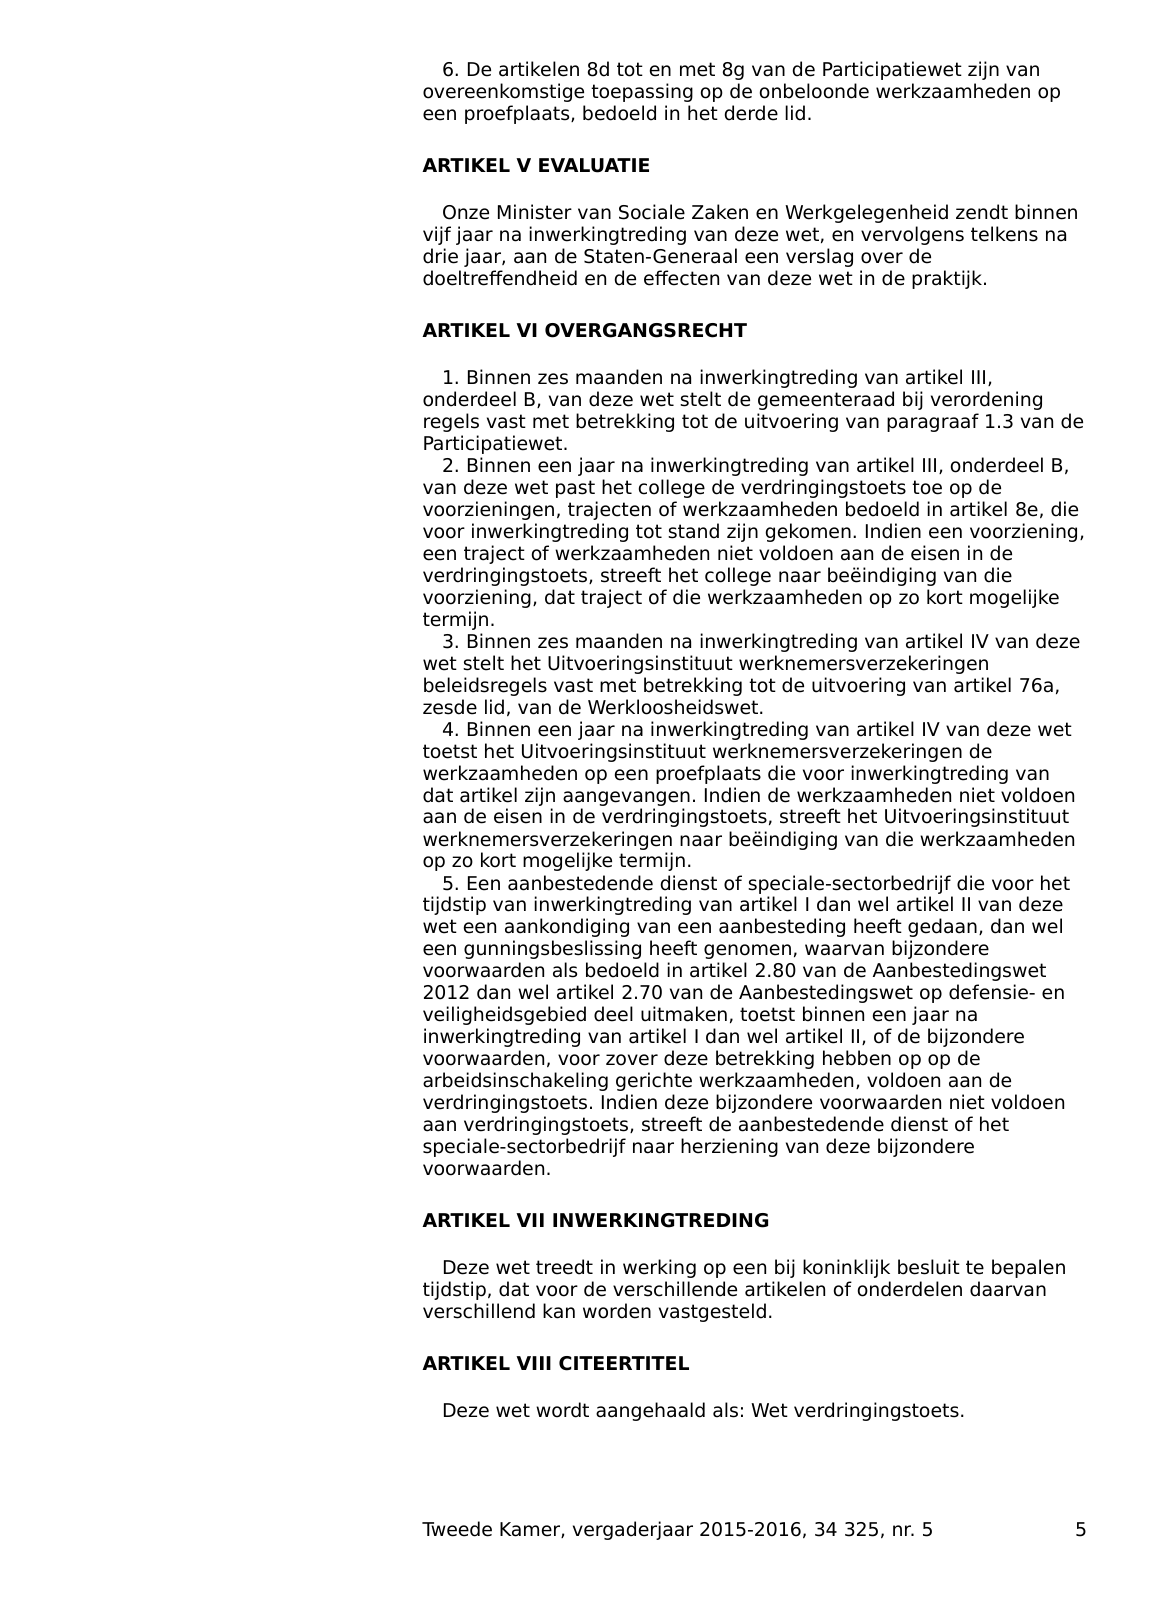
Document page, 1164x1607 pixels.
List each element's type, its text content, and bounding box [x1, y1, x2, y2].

text 5. Een aanbestedende dienst of speciale-sectorbedrijf die voor het tijdstip van inwerkingtreding van artikel I dan wel artikel II van deze wet een aankondiging van een aanbesteding heeft gedaan, dan wel een gunningsbeslissing heeft genomen, waarvan bijzondere voorwaarden als bedoeld in artikel 2.80 van de Aanbestedingswet 2012 dan wel artikel 2.70 van de Aanbestedingswet op defensie- en veiligheidsgebied deel uitmaken, toetst binnen een jaar na inwerkingtreding van artikel I dan wel artikel II, of de bijzondere voorwaarden, voor zover deze betrekking hebben op op de arbeidsinschakeling gerichte werkzaamheden, voldoen aan de verdringingstoets. Indien deze bijzondere voorwaarden niet voldoen aan verdringingstoets, streeft de aanbestedende dienst of het speciale-sectorbedrijf naar herziening van deze bijzondere voorwaarden. [422, 872, 1087, 1180]
subtitle ARTIKEL V EVALUATIE [422, 155, 1087, 177]
text 4. Binnen een jaar na inwerkingtreding van artikel IV van deze wet toetst het Uitvoeringsinstituut werknemersverzekeringen de werkzaamheden op een proefplaats die voor inwerkingtreding van dat artikel zijn aangevangen. Indien de werkzaamheden niet voldoen aan de eisen in de verdringingstoets, streeft het Uitvoeringsinstituut werknemersverzekeringen naar beëindiging van die werkzaamheden op zo kort mogelijke termijn. [422, 718, 1087, 872]
subtitle ARTIKEL VI OVERGANGSRECHT [422, 320, 1087, 342]
text 2. Binnen een jaar na inwerkingtreding van artikel III, onderdeel B, van deze wet past het college de verdringingstoets toe op de voorzieningen, trajecten of werkzaamheden bedoeld in artikel 8e, die voor inwerkingtreding tot stand zijn gekomen. Indien een voorziening, een traject of werkzaamheden niet voldoen aan de eisen in de verdringingstoets, streeft het college naar beëindiging van die voorziening, dat traject of die werkzaamheden op zo kort mogelijke termijn. [422, 455, 1087, 631]
text Deze wet treedt in werking op een bij koninklijk besluit te bepalen tijdstip, dat voor de verschillende artikelen of onderdelen daarvan verschillend kan worden vastgesteld. [422, 1257, 1087, 1323]
text Onze Minister van Sociale Zaken en Werkgelegenheid zendt binnen vijf jaar na inwerkingtreding van deze wet, en vervolgens telkens na drie jaar, aan de Staten-Generaal een verslag over de doeltreffendheid en de effecten van deze wet in de praktijk. [422, 202, 1087, 290]
subtitle ARTIKEL VII INWERKINGTREDING [422, 1210, 1087, 1232]
subtitle ARTIKEL VIII CITEERTITEL [422, 1353, 1087, 1375]
text Deze wet wordt aangehaald als: Wet verdringingstoets. [422, 1400, 1087, 1422]
text 1. Binnen zes maanden na inwerkingtreding van artikel III, onderdeel B, van deze wet stelt de gemeenteraad bij verordening regels vast met betrekking tot de uitvoering van paragraaf 1.3 van de Participatiewet. [422, 367, 1087, 455]
text 6. De artikelen 8d tot en met 8g van de Participatiewet zijn van overeenkomstige toepassing op de onbeloonde werkzaamheden op een proefplaats, bedoeld in het derde lid. [422, 59, 1087, 125]
text 3. Binnen zes maanden na inwerkingtreding van artikel IV van deze wet stelt het Uitvoeringsinstituut werknemersverzekeringen beleidsregels vast met betrekking tot de uitvoering van artikel 76a, zesde lid, van de Werkloosheidswet. [422, 631, 1087, 718]
